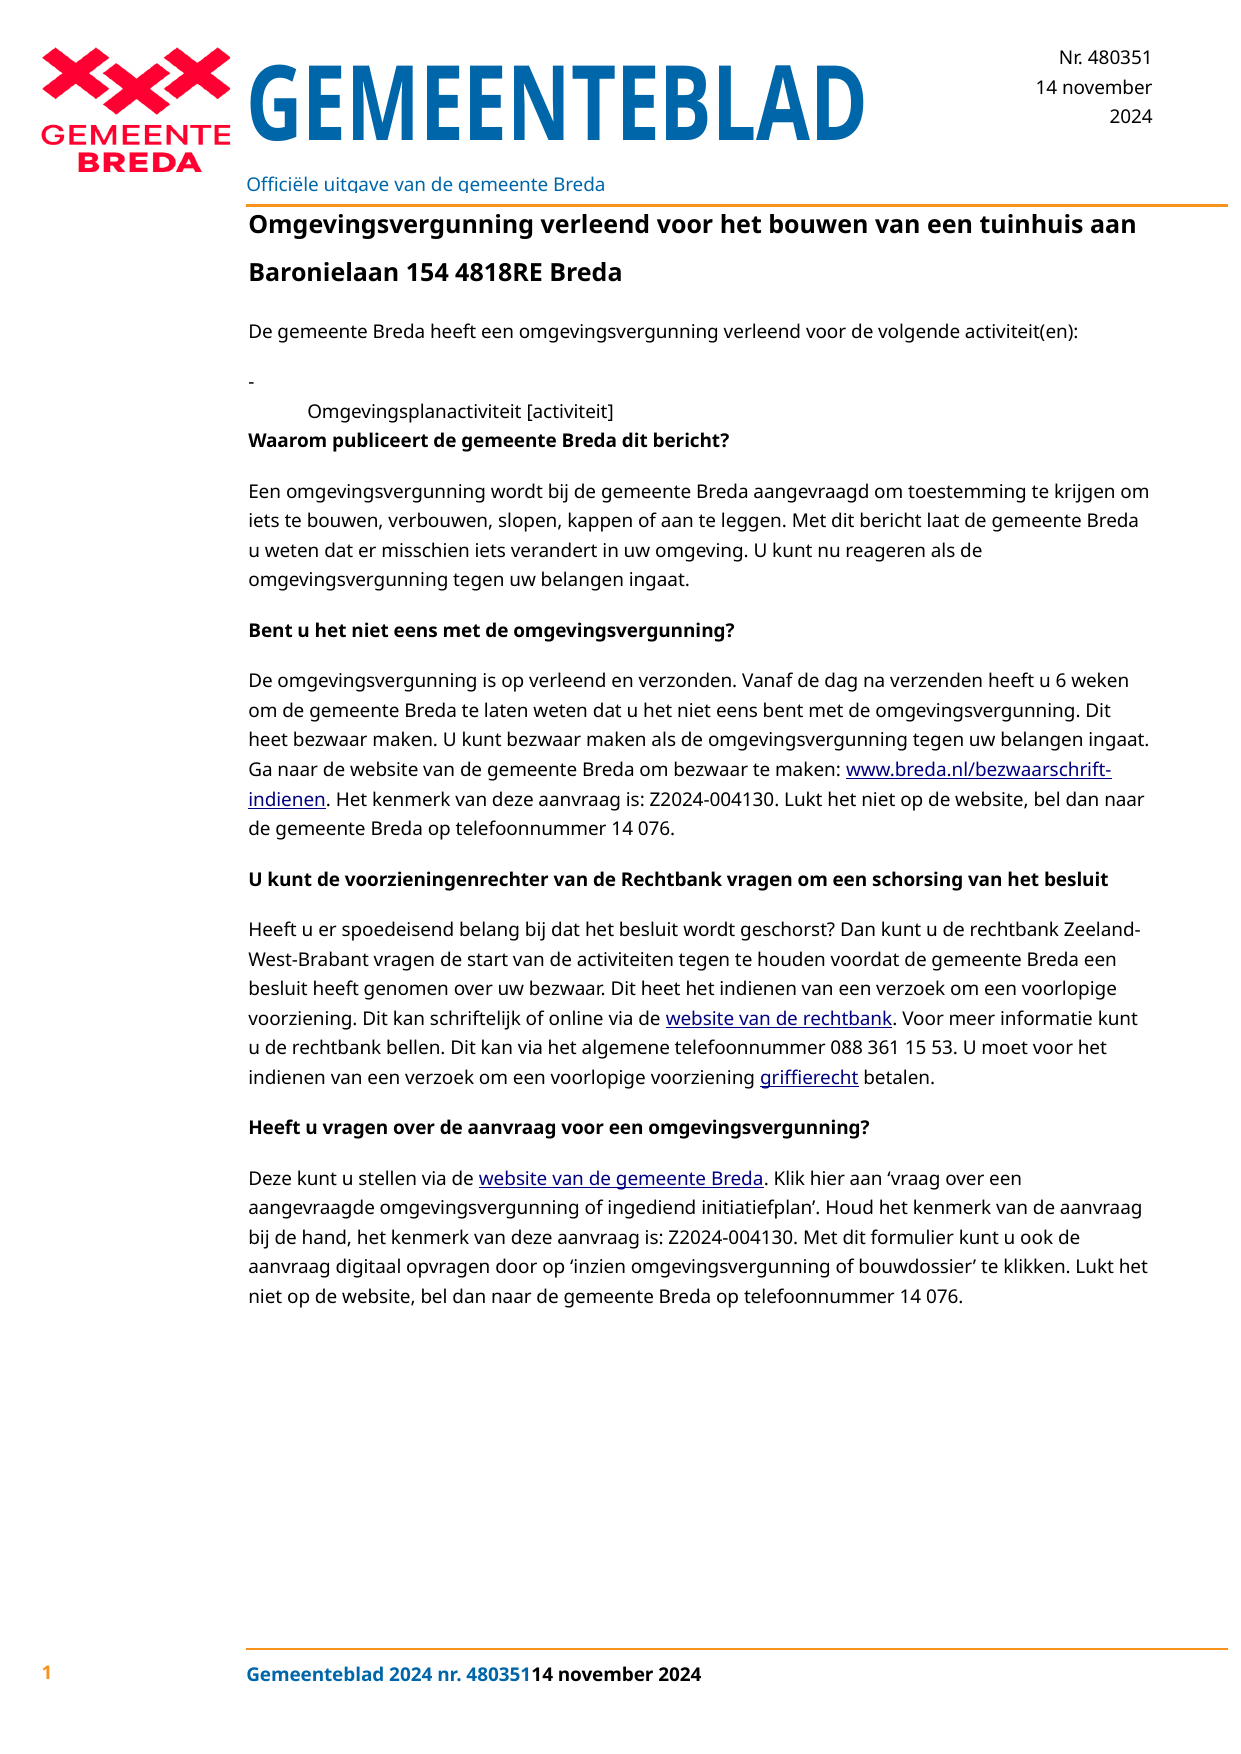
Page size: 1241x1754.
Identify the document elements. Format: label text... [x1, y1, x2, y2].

text Heeft u er spoedeisend belang bij dat het besluit wordt geschorst? Dan kunt u de rechtbank Zeeland-West-Brabant vragen de start van de activiteiten tegen te houden voordat de gemeente Breda een besluit heeft genomen over uw bezwaar. Dit heet het indienen van een verzoek om een voorlopige voorziening. Dit kan schriftelijk of online via de website van de rechtbank. Voor meer informatie kunt u de rechtbank bellen. Dit kan via het algemene telefoonnummer 088 361 15 53. U moet voor het indienen van een verzoek om een voorlopige voorziening griffierecht betalen. [248, 916, 1152, 1090]
text De omgevingsvergunning is op verleend en verzonden. Vanaf de dag na verzenden heeft u 6 weken om de gemeente Breda te laten weten dat u het niet eens bent met de omgevingsvergunning. Dit heet bezwaar maken. U kunt bezwaar maken als de omgevingsvergunning tegen uw belangen ingaat. Ga naar de website van de gemeente Breda om bezwaar te maken: www.breda.nl/bezwaarschrift-indienen. Het kenmerk van deze aanvraag is: Z2024-004130. Lukt het niet op de website, bel dan naar de gemeente Breda op telefoonnummer 14 076. [248, 667, 1152, 841]
text Bent u het niet eens met de omgevingsvergunning? [248, 617, 1152, 643]
picture [41, 47, 231, 172]
list Omgevingsplanactiviteit [activiteit] [248, 398, 1152, 424]
text De gemeente Breda heeft een omgevingsvergunning verleend voor de volgende activiteit(en): [248, 318, 1152, 344]
text Een omgevingsvergunning wordt bij de gemeente Breda aangevraagd om toestemming te krijgen om iets te bouwen, verbouwen, slopen, kappen of aan te leggen. Met dit bericht laat de gemeente Breda u weten dat er misschien iets verandert in uw omgeving. U kunt nu reageren als de omgevingsvergunning tegen uw belangen ingaat. [248, 478, 1152, 592]
text Deze kunt u stellen via de website van de gemeente Breda. Klik hier aan ‘vraag over een aangevraagde omgevingsvergunning of ingediend initiatiefplan’. Houd het kenmerk van de aanvraag bij de hand, het kenmerk van deze aanvraag is: Z2024-004130. Met dit formulier kunt u ook de aanvraag digitaal opvragen door op ‘inzien omgevingsvergunning of bouwdossier’ te klikken. Lukt het niet op de website, bel dan naar de gemeente Breda op telefoonnummer 14 076. [248, 1165, 1152, 1309]
text Omgevingsvergunning verleend voor het bouwen van een tuinhuis aan Baronielaan 154 4818RE Breda [248, 207, 1152, 288]
text Waarom publiceert de gemeente Breda dit bericht? [248, 427, 1152, 453]
text Heeft u vragen over de aanvraag voor een omgevingsvergunning? [248, 1114, 1152, 1140]
text U kunt de voorzieningenrechter van de Rechtbank vragen om een schorsing van het besluit [248, 866, 1152, 892]
